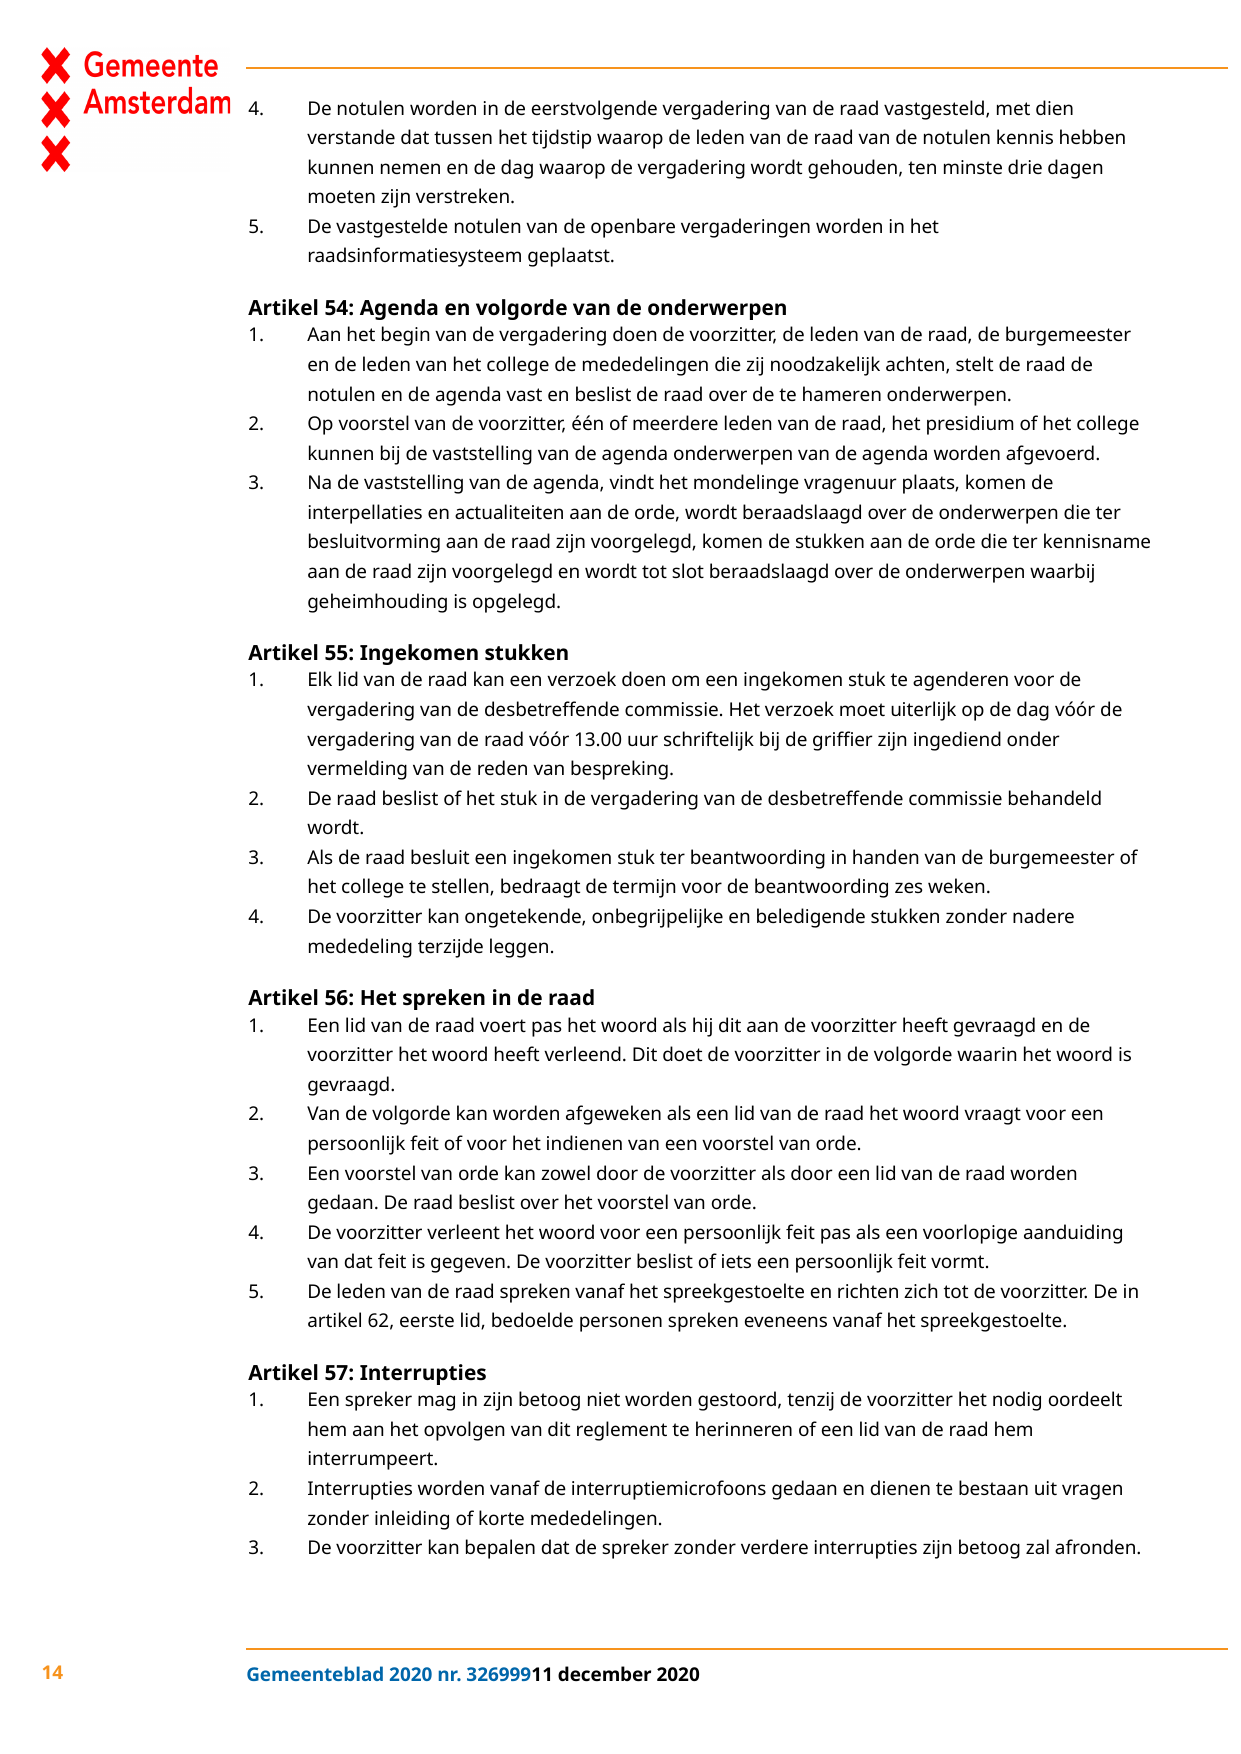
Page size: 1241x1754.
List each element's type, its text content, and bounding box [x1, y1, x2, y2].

list De raad beslist of het stuk in de vergadering van de desbetreffende commissie behandeld wordt. [248, 785, 1152, 840]
list Elk lid van de raad kan een verzoek doen om een ingekomen stuk te agenderen voor de vergadering van de desbetreffende commissie. Het verzoek moet uiterlijk op de dag vóór de vergadering van de raad vóór 13.00 uur schriftelijk bij de griffier zijn ingediend onder vermelding van de reden van bespreking. [248, 667, 1152, 781]
text Artikel 57: Interrupties [248, 1358, 1152, 1386]
list Als de raad besluit een ingekomen stuk ter beantwoording in handen van de burgemeester of het college te stellen, bedraagt de termijn voor de beantwoording zes weken. [248, 844, 1152, 899]
list De voorzitter kan ongetekende, onbegrijpelijke en beledigende stukken zonder nadere mededeling terzijde leggen. [248, 903, 1152, 959]
text Artikel 54: Agenda en volgorde van de onderwerpen [248, 293, 1152, 322]
list Interrupties worden vanaf de interruptiemicrofoons gedaan en dienen te bestaan uit vragen zonder inleiding of korte mededelingen. [248, 1475, 1152, 1531]
list De leden van de raad spreken vanaf het spreekgestoelte en richten zich tot de voorzitter. De in artikel 62, eerste lid, bedoelde personen spreken eveneens vanaf het spreekgestoelte. [248, 1278, 1152, 1333]
list Een voorstel van orde kan zowel door de voorzitter als door een lid van de raad worden gedaan. De raad beslist over het voorstel van orde. [248, 1160, 1152, 1215]
text Artikel 55: Ingekomen stukken [248, 638, 1152, 667]
list Aan het begin van de vergadering doen de voorzitter, de leden van de raad, de burgemeester en de leden van het college de mededelingen die zij noodzakelijk achten, stelt de raad de notulen en de agenda vast en beslist de raad over de te hameren onderwerpen. [248, 322, 1152, 406]
list Van de volgorde kan worden afgeweken als een lid van de raad het woord vraagt voor een persoonlijk feit of voor het indienen van een voorstel van orde. [248, 1101, 1152, 1156]
list De notulen worden in de eerstvolgende vergadering van de raad vastgesteld, met dien verstande dat tussen het tijdstip waarop de leden van de raad van de notulen kennis hebben kunnen nemen en de dag waarop de vergadering wordt gehouden, ten minste drie dagen moeten zijn verstreken. [248, 95, 1152, 209]
list Een lid van de raad voert pas het woord als hij dit aan de voorzitter heeft gevraagd en de voorzitter het woord heeft verleend. Dit doet de voorzitter in de volgorde waarin het woord is gevraagd. [248, 1012, 1152, 1097]
list Na de vaststelling van de agenda, vindt het mondelinge vragenuur plaats, komen de interpellaties en actualiteiten aan de orde, wordt beraadslaagd over de onderwerpen die ter besluitvorming aan de raad zijn voorgelegd, komen de stukken aan de orde die ter kennisname aan de raad zijn voorgelegd en wordt tot slot beraadslaagd over de onderwerpen waarbij geheimhouding is opgelegd. [248, 469, 1152, 613]
list De voorzitter kan bepalen dat de spreker zonder verdere interrupties zijn betoog zal afronden. [248, 1534, 1152, 1560]
picture [41, 47, 231, 172]
list Op voorstel van de voorzitter, één of meerdere leden van de raad, het presidium of het college kunnen bij de vaststelling van de agenda onderwerpen van de agenda worden afgevoerd. [248, 410, 1152, 466]
list De voorzitter verleent het woord voor een persoonlijk feit pas als een voorlopige aanduiding van dat feit is gegeven. De voorzitter beslist of iets een persoonlijk feit vormt. [248, 1219, 1152, 1274]
list Een spreker mag in zijn betoog niet worden gestoord, tenzij de voorzitter het nodig oordeelt hem aan het opvolgen van dit reglement te herinneren of een lid van de raad hem interrumpeert. [248, 1386, 1152, 1471]
list De vastgestelde notulen van de openbare vergaderingen worden in het raadsinformatiesysteem geplaatst. [248, 213, 1152, 268]
text Artikel 56: Het spreken in de raad [248, 983, 1152, 1012]
